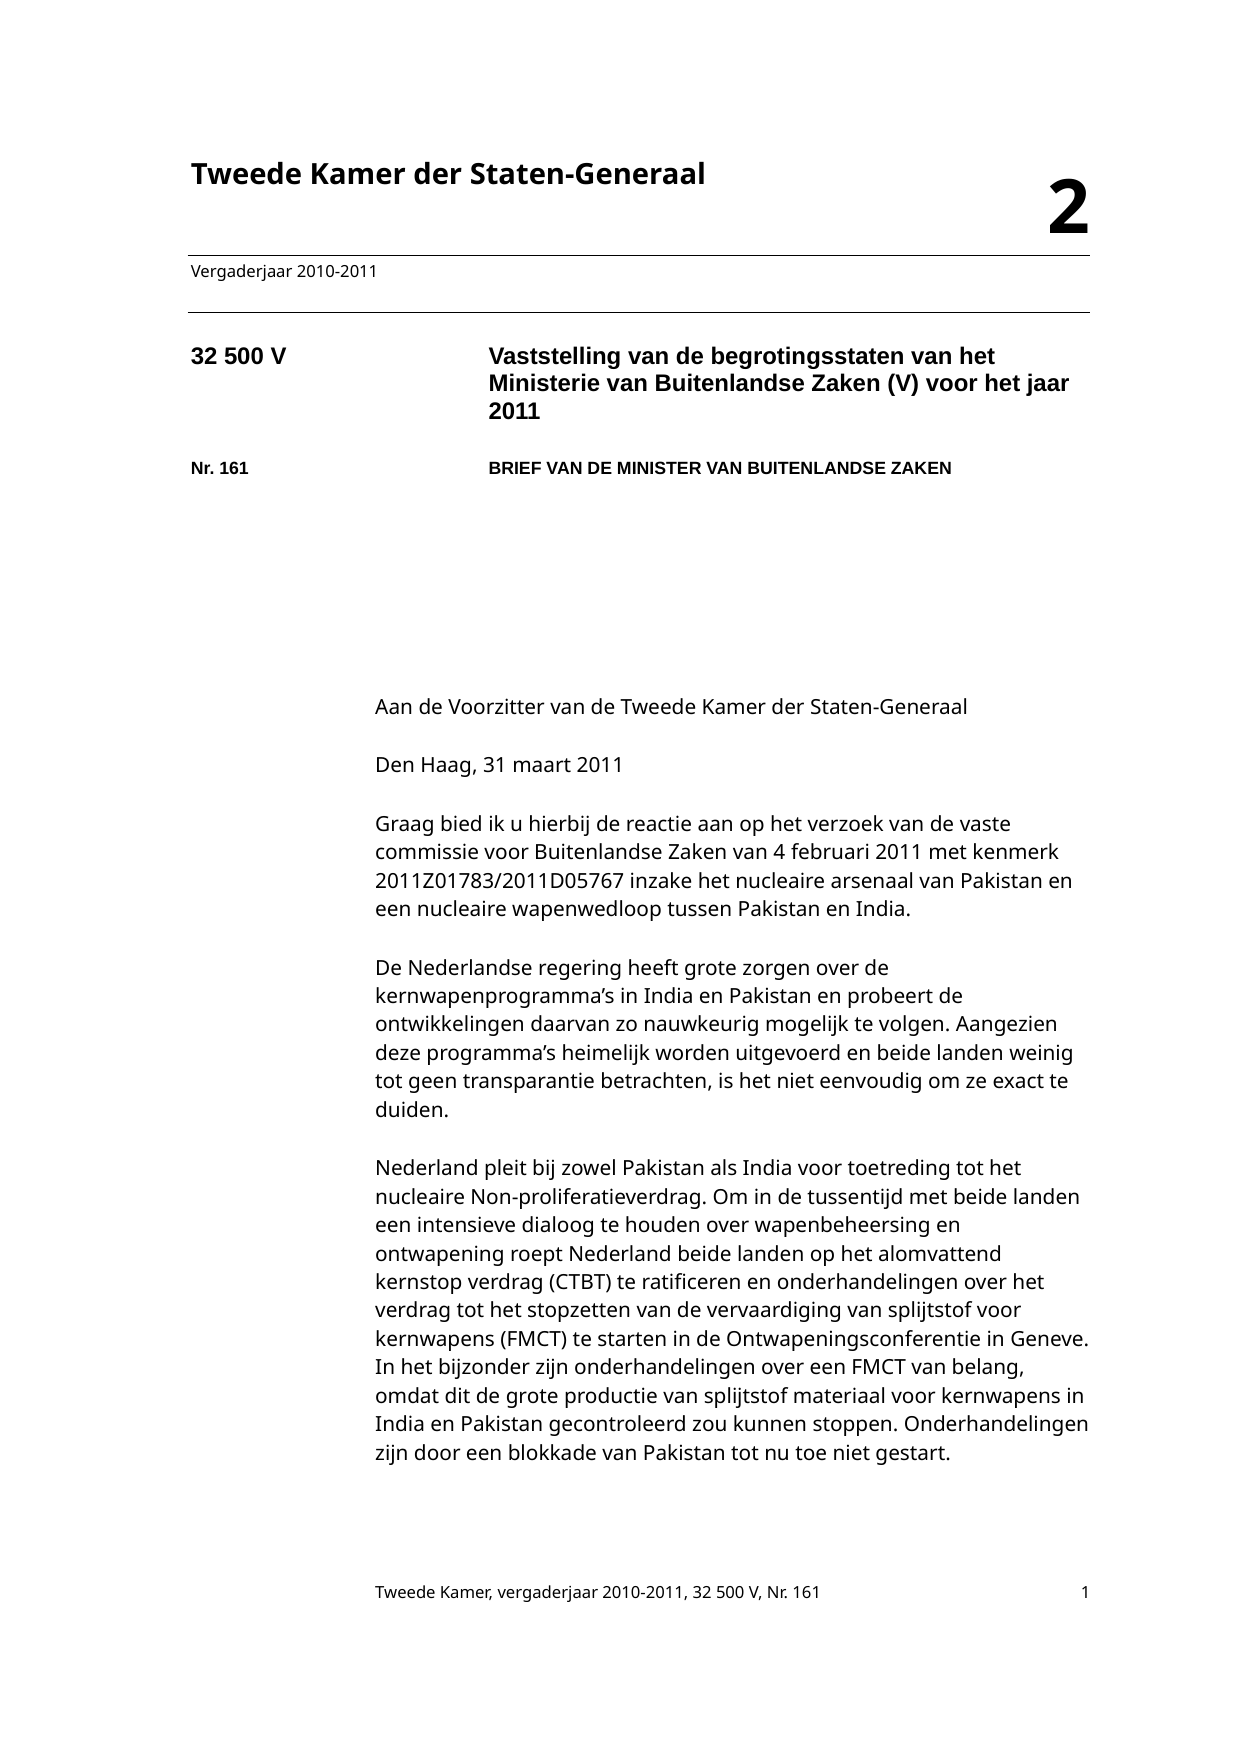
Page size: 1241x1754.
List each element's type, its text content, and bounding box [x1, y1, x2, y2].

text Graag bied ik u hierbij de reactie aan op het verzoek van de vaste commissie voor Buitenlandse Zaken van 4 februari 2011 met kenmerk 2011Z01783/2011D05767 inzake het nucleaire arsenaal van Pakistan en een nucleaire wapenwedloop tussen Pakistan en India. [375, 809, 1090, 923]
table_cell [485, 256, 1090, 312]
table_cell [485, 313, 1090, 339]
text Nederland pleit bij zowel Pakistan als India voor toetreding tot het nucleaire Non-proliferatieverdrag. Om in de tussentijd met beide landen een intensieve dialoog te houden over wapenbeheersing en ontwapening roept Nederland beide landen op het alomvattend kernstop verdrag (CTBT) te ratificeren en onderhandelingen over het verdrag tot het stopzetten van de vervaardiging van splijtstof voor kernwapens (FMCT) te starten in de Ontwapeningsconferentie in Geneve. In het bijzonder zijn onderhandelingen over een FMCT van belang, omdat dit de grote productie van splijtstof materiaal voor kernwapens in India en Pakistan gecontroleerd zou kunnen stoppen. Onderhandelingen zijn door een blokkade van Pakistan tot nu toe niet gestart. [375, 1153, 1090, 1466]
text De Nederlandse regering heeft grote zorgen over de kernwapenprogramma’s in India en Pakistan en probeert de ontwikkelingen daarvan zo nauwkeurig mogelijk te volgen. Aangezien deze programma’s heimelijk worden uitgevoerd en beide landen weinig tot geen transparantie betrachten, is het niet eenvoudig om ze exact te duiden. [375, 953, 1090, 1123]
table_cell Nr. 161 [188, 455, 485, 573]
text Aan de Voorzitter van de Tweede Kamer der Staten-Generaal [375, 692, 1090, 721]
table_cell 32 500 V [188, 339, 485, 454]
table_cell Vergaderjaar 2010-2011 [188, 256, 485, 312]
table_header 2 [910, 150, 1090, 255]
table_cell [188, 313, 485, 339]
text Den Haag, 31 maart 2011 [375, 751, 1090, 779]
table_cell BRIEF VAN DE MINISTER VAN BUITENLANDSE ZAKEN [485, 455, 1090, 573]
table_header Tweede Kamer der Staten-Generaal [188, 150, 909, 255]
table_cell Vaststelling van de begrotingsstaten van het Ministerie van Buitenlandse Zaken (V) voor het jaar 2011 [485, 339, 1090, 454]
